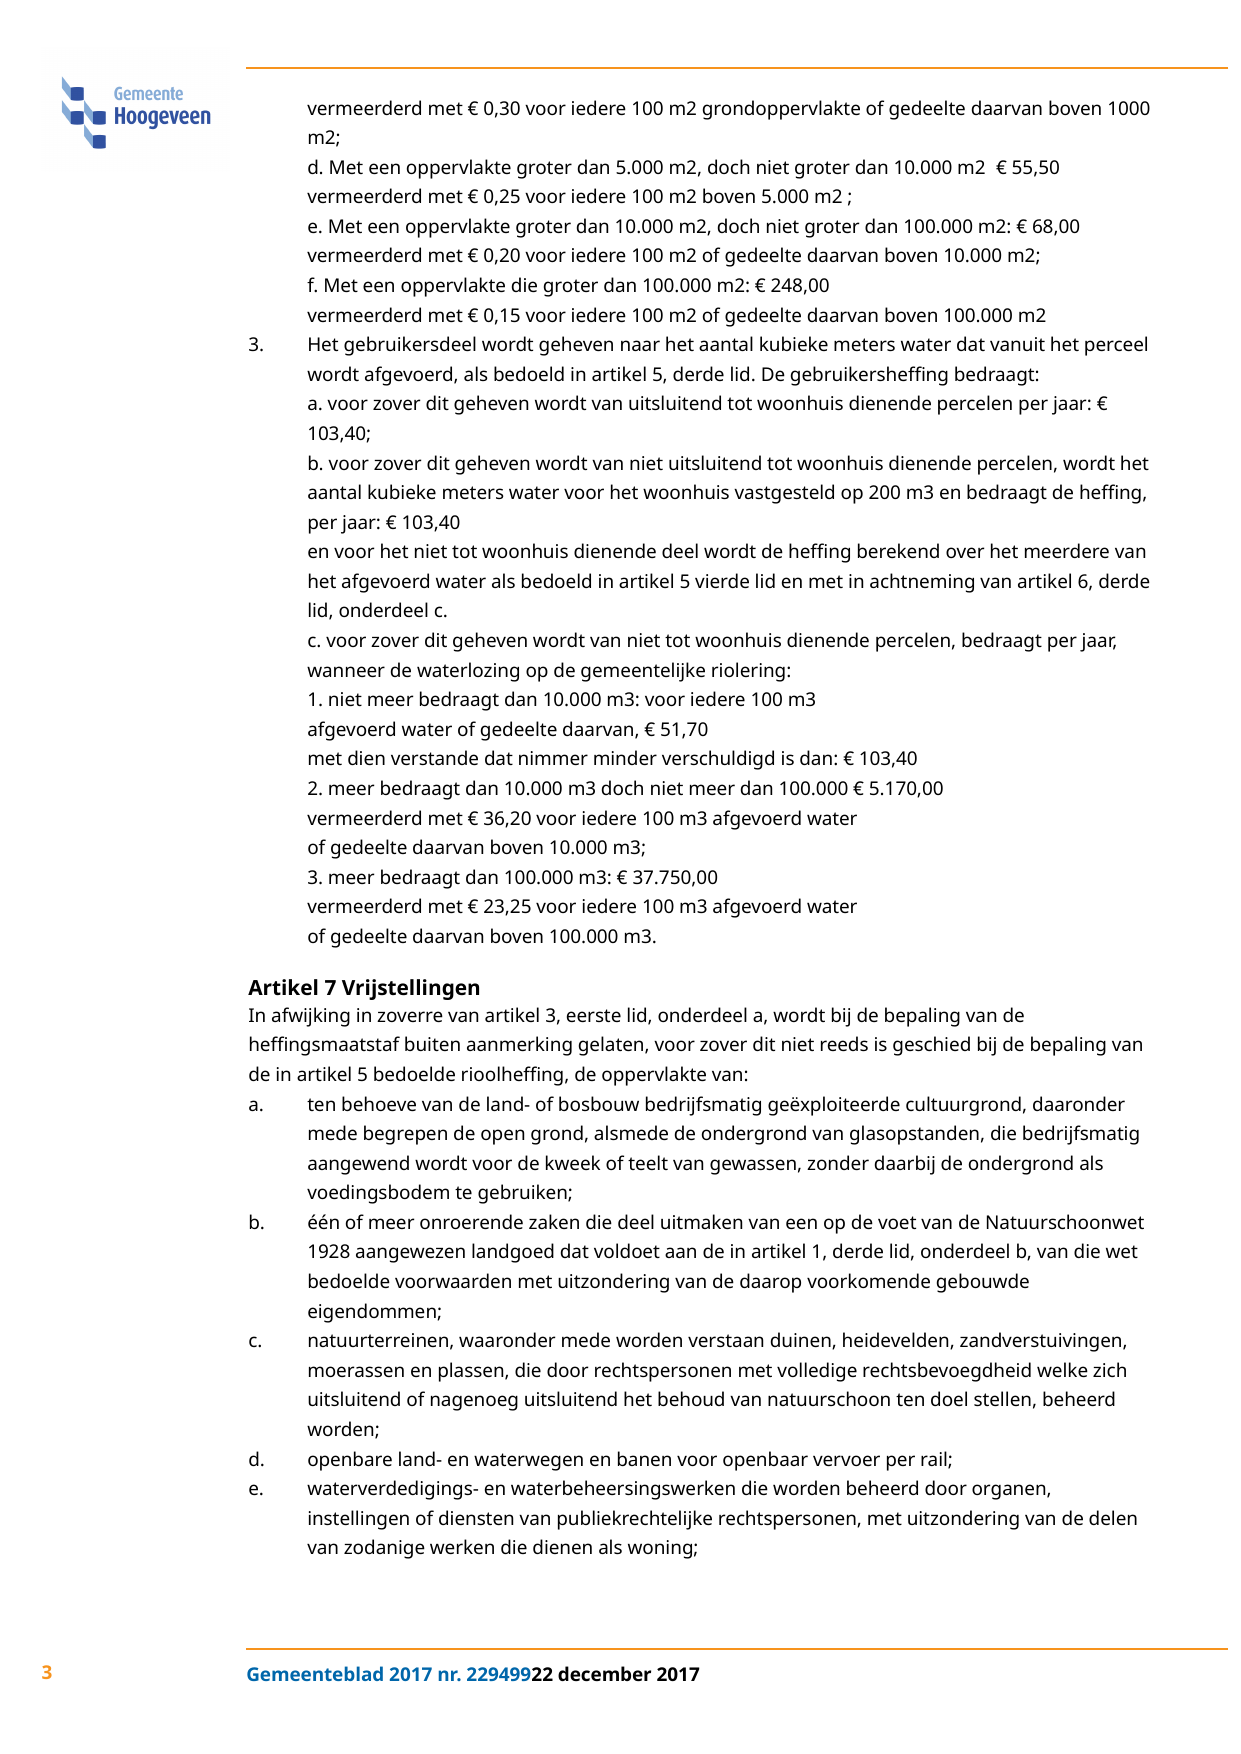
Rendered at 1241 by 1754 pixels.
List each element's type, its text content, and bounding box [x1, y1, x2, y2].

list Het gebruikersdeel wordt geheven naar het aantal kubieke meters water dat vanuit het perceel wordt afgevoerd, als bedoeld in artikel 5, derde lid. De gebruikersheffing bedraagt: [248, 331, 1152, 387]
list of gedeelte daarvan boven 10.000 m3; [248, 834, 1152, 860]
list vermeerderd met € 36,20 voor iedere 100 m3 afgevoerd water [248, 805, 1152, 831]
list 1. niet meer bedraagt dan 10.000 m3: voor iedere 100 m3 [248, 686, 1152, 712]
list ten behoeve van de land- of bosbouw bedrijfsmatig geëxploiteerde cultuurgrond, daaronder mede begrepen de open grond, alsmede de ondergrond van glasopstanden, die bedrijfsmatig aangewend wordt voor de kweek of teelt van gewassen, zonder daarbij de ondergrond als voedingsbodem te gebruiken; [248, 1091, 1152, 1205]
list vermeerderd met € 23,25 voor iedere 100 m3 afgevoerd water [248, 893, 1152, 919]
list vermeerderd met € 0,15 voor iedere 100 m2 of gedeelte daarvan boven 100.000 m2 [248, 302, 1152, 328]
list 2. meer bedraagt dan 10.000 m3 doch niet meer dan 100.000 € 5.170,00 [248, 775, 1152, 801]
list en voor het niet tot woonhuis dienende deel wordt de heffing berekend over het meerdere van het afgevoerd water als bedoeld in artikel 5 vierde lid en met in achtneming van artikel 6, derde lid, onderdeel c. [248, 538, 1152, 623]
list c. voor zover dit geheven wordt van niet tot woonhuis dienende percelen, bedraagt per jaar, wanneer de waterlozing op de gemeentelijke riolering: [248, 627, 1152, 683]
list d. Met een oppervlakte groter dan 5.000 m2, doch niet groter dan 10.000 m2 € 55,50 [248, 154, 1152, 180]
list natuurterreinen, waaronder mede worden verstaan duinen, heidevelden, zandverstuivingen, moerassen en plassen, die door rechtspersonen met volledige rechtsbevoegdheid welke zich uitsluitend of nagenoeg uitsluitend het behoud van natuurschoon ten doel stellen, beheerd worden; [248, 1327, 1152, 1442]
list f. Met een oppervlakte die groter dan 100.000 m2: € 248,00 [248, 272, 1152, 298]
list vermeerderd met € 0,30 voor iedere 100 m2 grondoppervlakte of gedeelte daarvan boven 1000 m2; [248, 95, 1152, 150]
list b. voor zover dit geheven wordt van niet uitsluitend tot woonhuis dienende percelen, wordt het aantal kubieke meters water voor het woonhuis vastgesteld op 200 m3 en bedraagt de heffing, per jaar: € 103,40 [248, 450, 1152, 535]
list of gedeelte daarvan boven 100.000 m3. [248, 923, 1152, 949]
list e. Met een oppervlakte groter dan 10.000 m2, doch niet groter dan 100.000 m2: € 68,00 [248, 213, 1152, 239]
list openbare land- en waterwegen en banen voor openbaar vervoer per rail; [248, 1446, 1152, 1471]
list 3. meer bedraagt dan 100.000 m3: € 37.750,00 [248, 864, 1152, 890]
list één of meer onroerende zaken die deel uitmaken van een op de voet van de Natuurschoonwet 1928 aangewezen landgoed dat voldoet aan de in artikel 1, derde lid, onderdeel b, van die wet bedoelde voorwaarden met uitzondering van de daarop voorkomende gebouwde eigendommen; [248, 1209, 1152, 1323]
list vermeerderd met € 0,25 voor iedere 100 m2 boven 5.000 m2 ; [248, 183, 1152, 209]
picture [41, 47, 231, 172]
list vermeerderd met € 0,20 voor iedere 100 m2 of gedeelte daarvan boven 10.000 m2; [248, 243, 1152, 268]
list afgevoerd water of gedeelte daarvan, € 51,70 [248, 716, 1152, 742]
list waterverdedigings- en waterbeheersingswerken die worden beheerd door organen, instellingen of diensten van publiekrechtelijke rechtspersonen, met uitzondering van de delen van zodanige werken die dienen als woning; [248, 1475, 1152, 1560]
text In afwijking in zoverre van artikel 3, eerste lid, onderdeel a, wordt bij de bepaling van de heffingsmaatstaf buiten aanmerking gelaten, voor zover dit niet reeds is geschied bij de bepaling van de in artikel 5 bedoelde rioolheffing, de oppervlakte van: [248, 1002, 1152, 1087]
list met dien verstande dat nimmer minder verschuldigd is dan: € 103,40 [248, 746, 1152, 771]
text Artikel 7 Vrijstellingen [248, 973, 1152, 1002]
list a. voor zover dit geheven wordt van uitsluitend tot woonhuis dienende percelen per jaar: € 103,40; [248, 391, 1152, 446]
